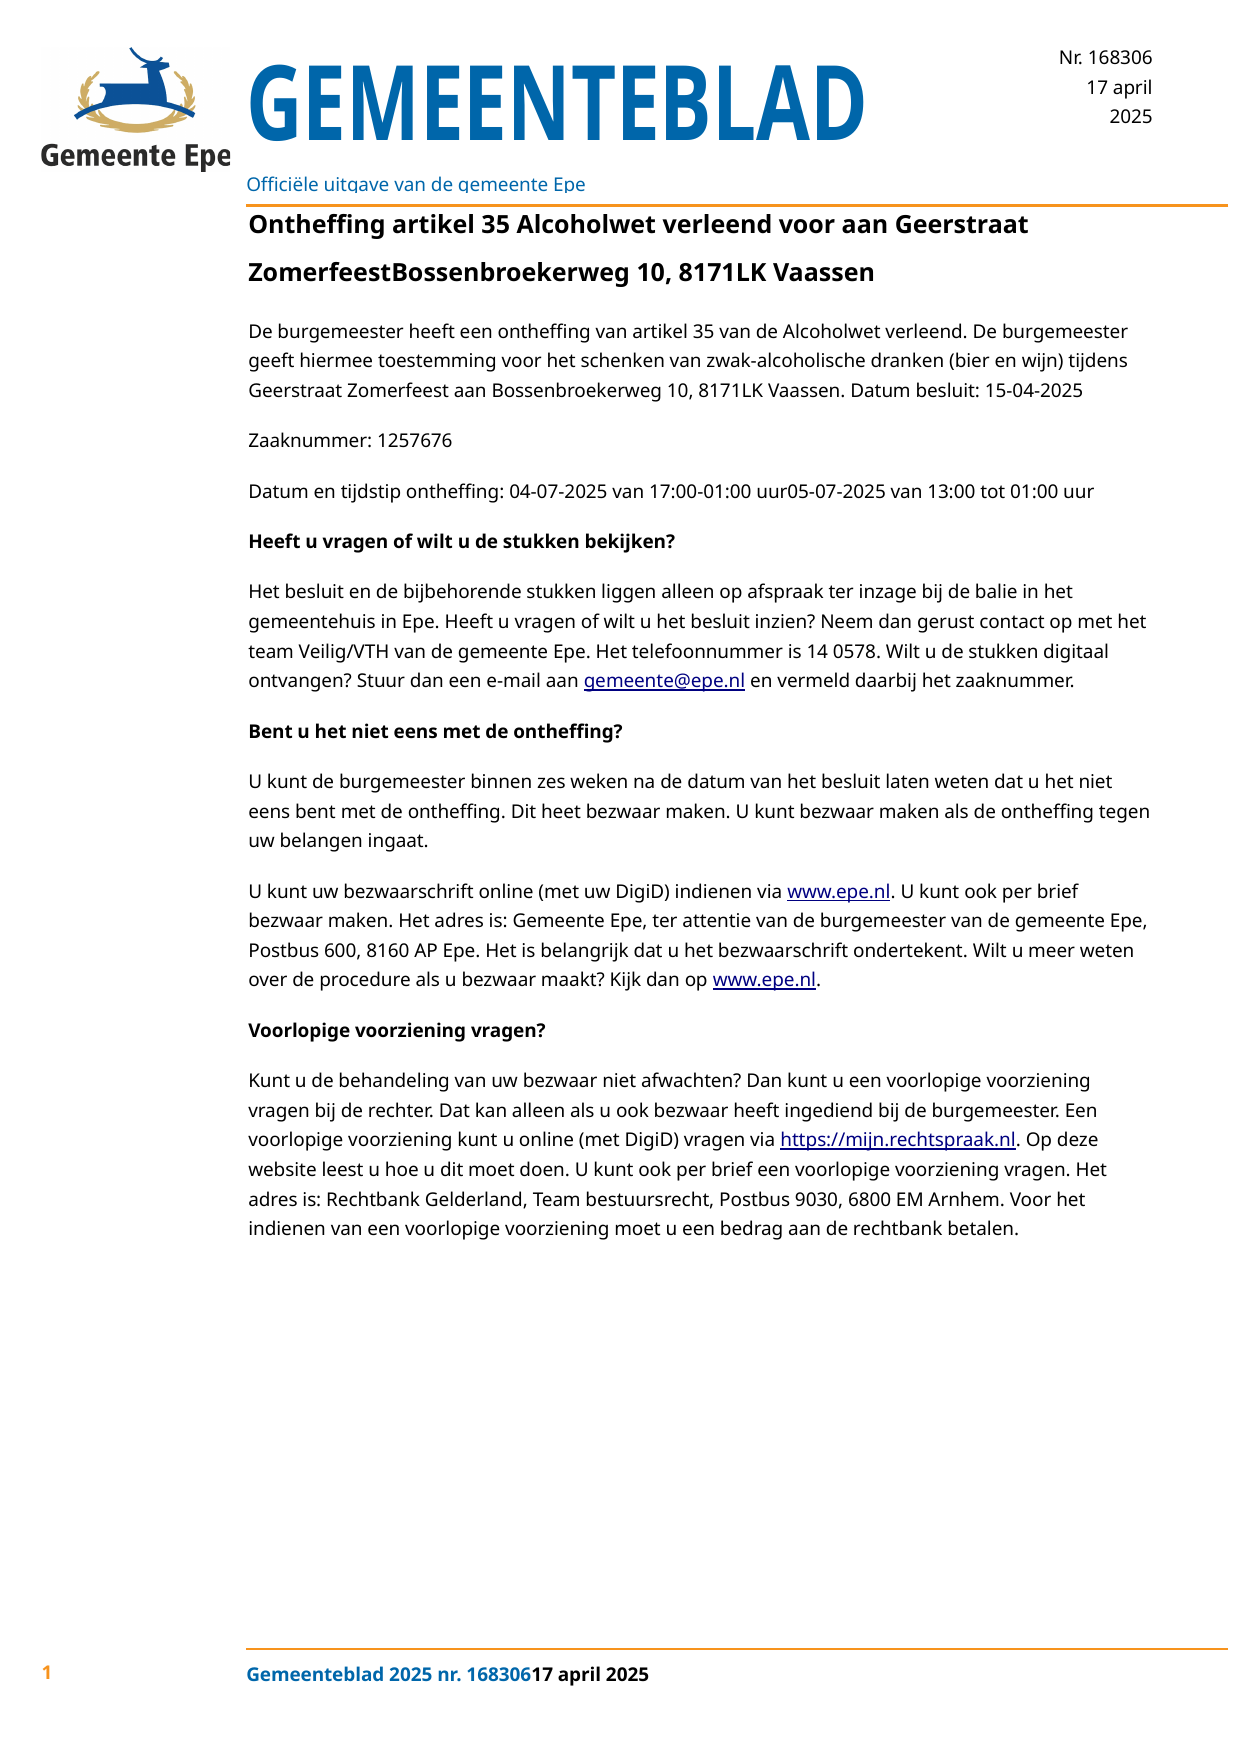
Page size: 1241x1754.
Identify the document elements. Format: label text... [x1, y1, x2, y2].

text Bent u het niet eens met de ontheffing? [248, 718, 1152, 744]
picture [41, 47, 231, 172]
text U kunt uw bezwaarschrift online (met uw DigiD) indienen via www.epe.nl. U kunt ook per brief bezwaar maken. Het adres is: Gemeente Epe, ter attentie van de burgemeester van de gemeente Epe, Postbus 600, 8160 AP Epe. Het is belangrijk dat u het bezwaarschrift ondertekent. Wilt u meer weten over de procedure als u bezwaar maakt? Kijk dan op www.epe.nl. [248, 878, 1152, 992]
text Heeft u vragen of wilt u de stukken bekijken? [248, 528, 1152, 554]
text Ontheffing artikel 35 Alcoholwet verleend voor aan Geerstraat ZomerfeestBossenbroekerweg 10, 8171LK Vaassen [248, 207, 1152, 288]
text Zaaknummer: 1257676 [248, 427, 1152, 453]
text Kunt u de behandeling van uw bezwaar niet afwachten? Dan kunt u een voorlopige voorziening vragen bij de rechter. Dat kan alleen als u ook bezwaar heeft ingediend bij de burgemeester. Een voorlopige voorziening kunt u online (met DigiD) vragen via https://mijn.rechtspraak.nl. Op deze website leest u hoe u dit moet doen. U kunt ook per brief een voorlopige voorziening vragen. Het adres is: Rechtbank Gelderland, Team bestuursrecht, Postbus 9030, 6800 EM Arnhem. Voor het indienen van een voorlopige voorziening moet u een bedrag aan de rechtbank betalen. [248, 1067, 1152, 1241]
text Het besluit en de bijbehorende stukken liggen alleen op afspraak ter inzage bij de balie in het gemeentehuis in Epe. Heeft u vragen of wilt u het besluit inzien? Neem dan gerust contact op met het team Veilig/VTH van de gemeente Epe. Het telefoonnummer is 14 0578. Wilt u de stukken digitaal ontvangen? Stuur dan een e-mail aan gemeente@epe.nl en vermeld daarbij het zaaknummer. [248, 579, 1152, 693]
text Datum en tijdstip ontheffing: 04-07-2025 van 17:00-01:00 uur05-07-2025 van 13:00 tot 01:00 uur [248, 478, 1152, 504]
text De burgemeester heeft een ontheffing van artikel 35 van de Alcoholwet verleend. De burgemeester geeft hiermee toestemming voor het schenken van zwak-alcoholische dranken (bier en wijn) tijdens Geerstraat Zomerfeest aan Bossenbroekerweg 10, 8171LK Vaassen. Datum besluit: 15-04-2025 [248, 318, 1152, 403]
text Voorlopige voorziening vragen? [248, 1017, 1152, 1043]
text U kunt de burgemeester binnen zes weken na de datum van het besluit laten weten dat u het niet eens bent met de ontheffing. Dit heet bezwaar maken. U kunt bezwaar maken als de ontheffing tegen uw belangen ingaat. [248, 768, 1152, 853]
